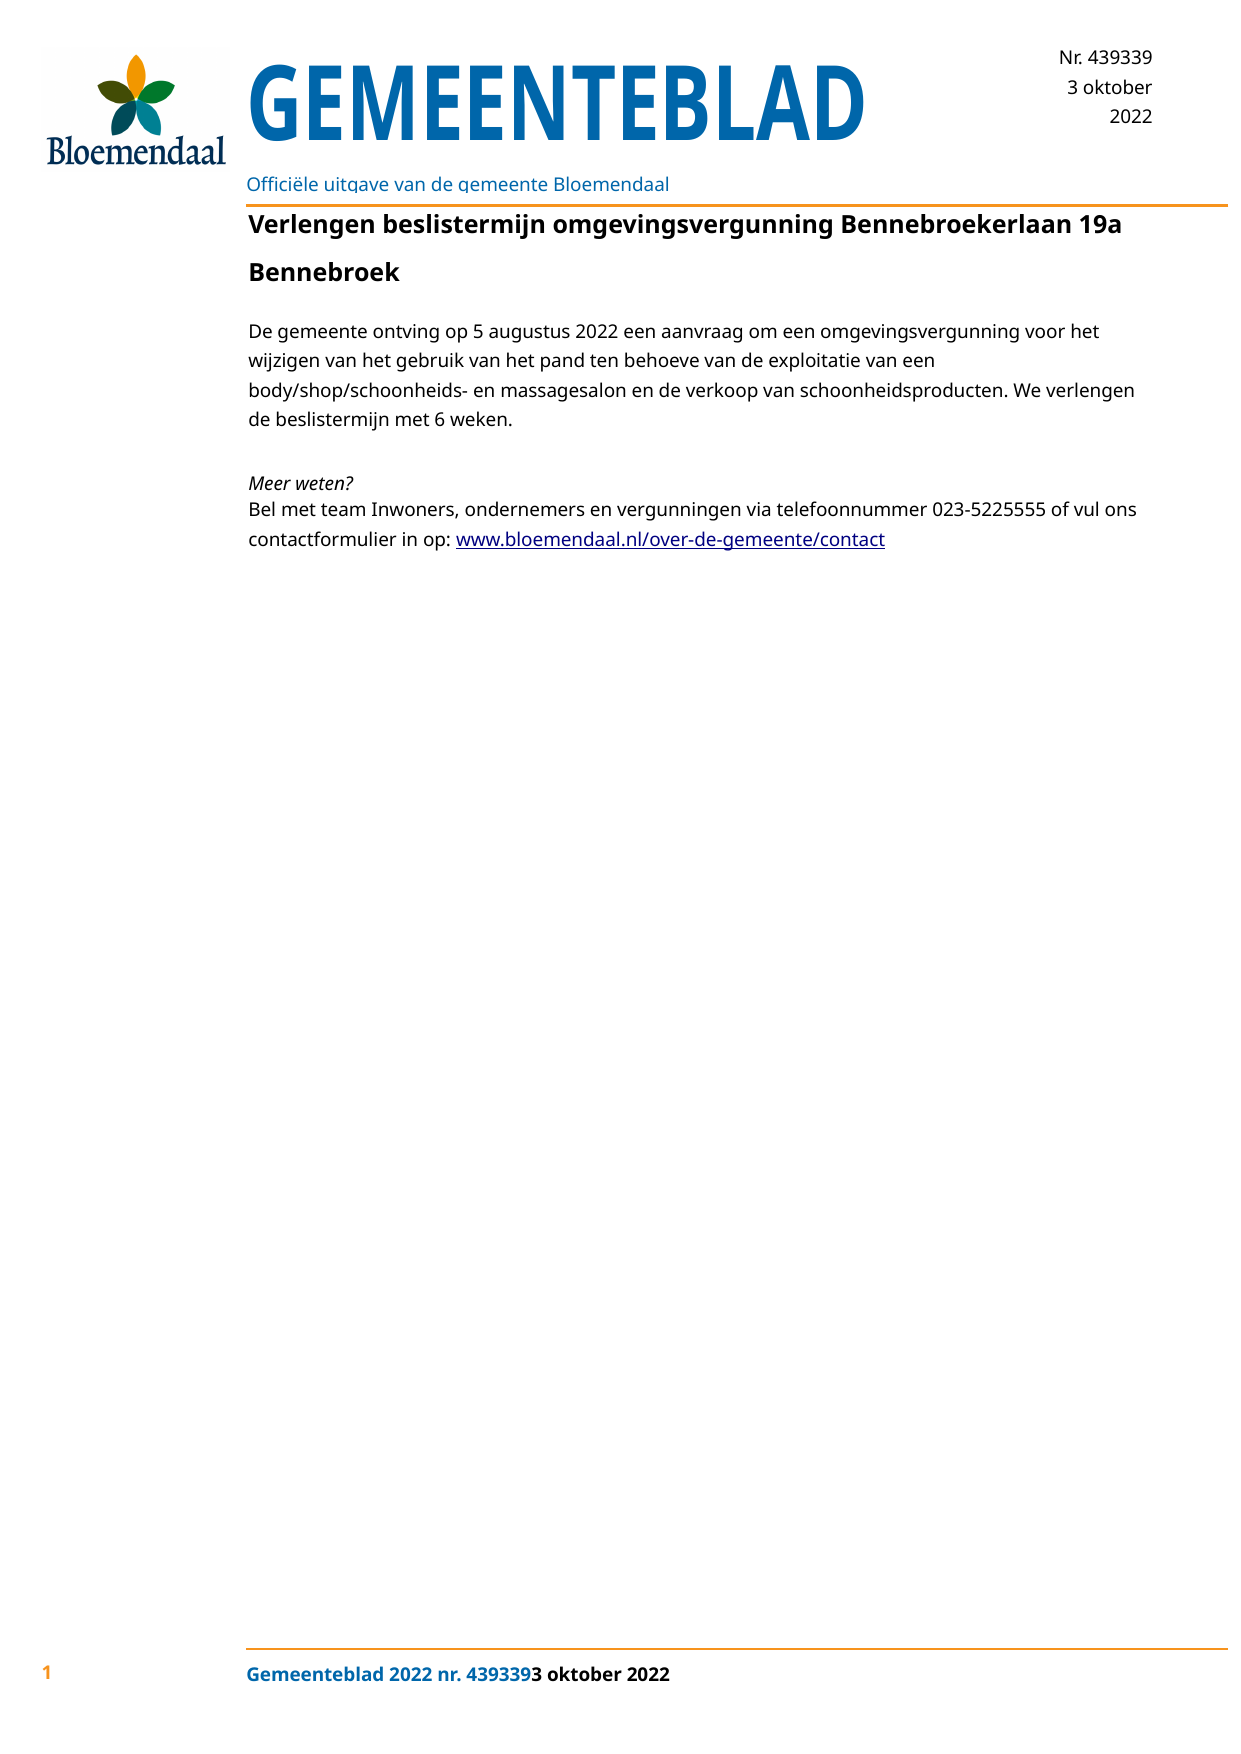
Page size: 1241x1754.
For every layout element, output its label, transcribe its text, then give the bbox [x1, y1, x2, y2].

text Verlengen beslistermijn omgevingsvergunning Bennebroekerlaan 19a Bennebroek [248, 207, 1152, 288]
text De gemeente ontving op 5 augustus 2022 een aanvraag om een omgevingsvergunning voor het wijzigen van het gebruik van het pand ten behoeve van de exploitatie van een body/shop/schoonheids- en massagesalon en de verkoop van schoonheidsproducten. We verlengen de beslistermijn met 6 weken. [248, 318, 1152, 432]
text Bel met team Inwoners, ondernemers en vergunningen via telefoonnummer 023-5225555 of vul ons contactformulier in op: www.bloemendaal.nl/over-de-gemeente/contact [248, 496, 1152, 552]
text Meer weten? [248, 471, 1152, 496]
picture [41, 47, 231, 172]
